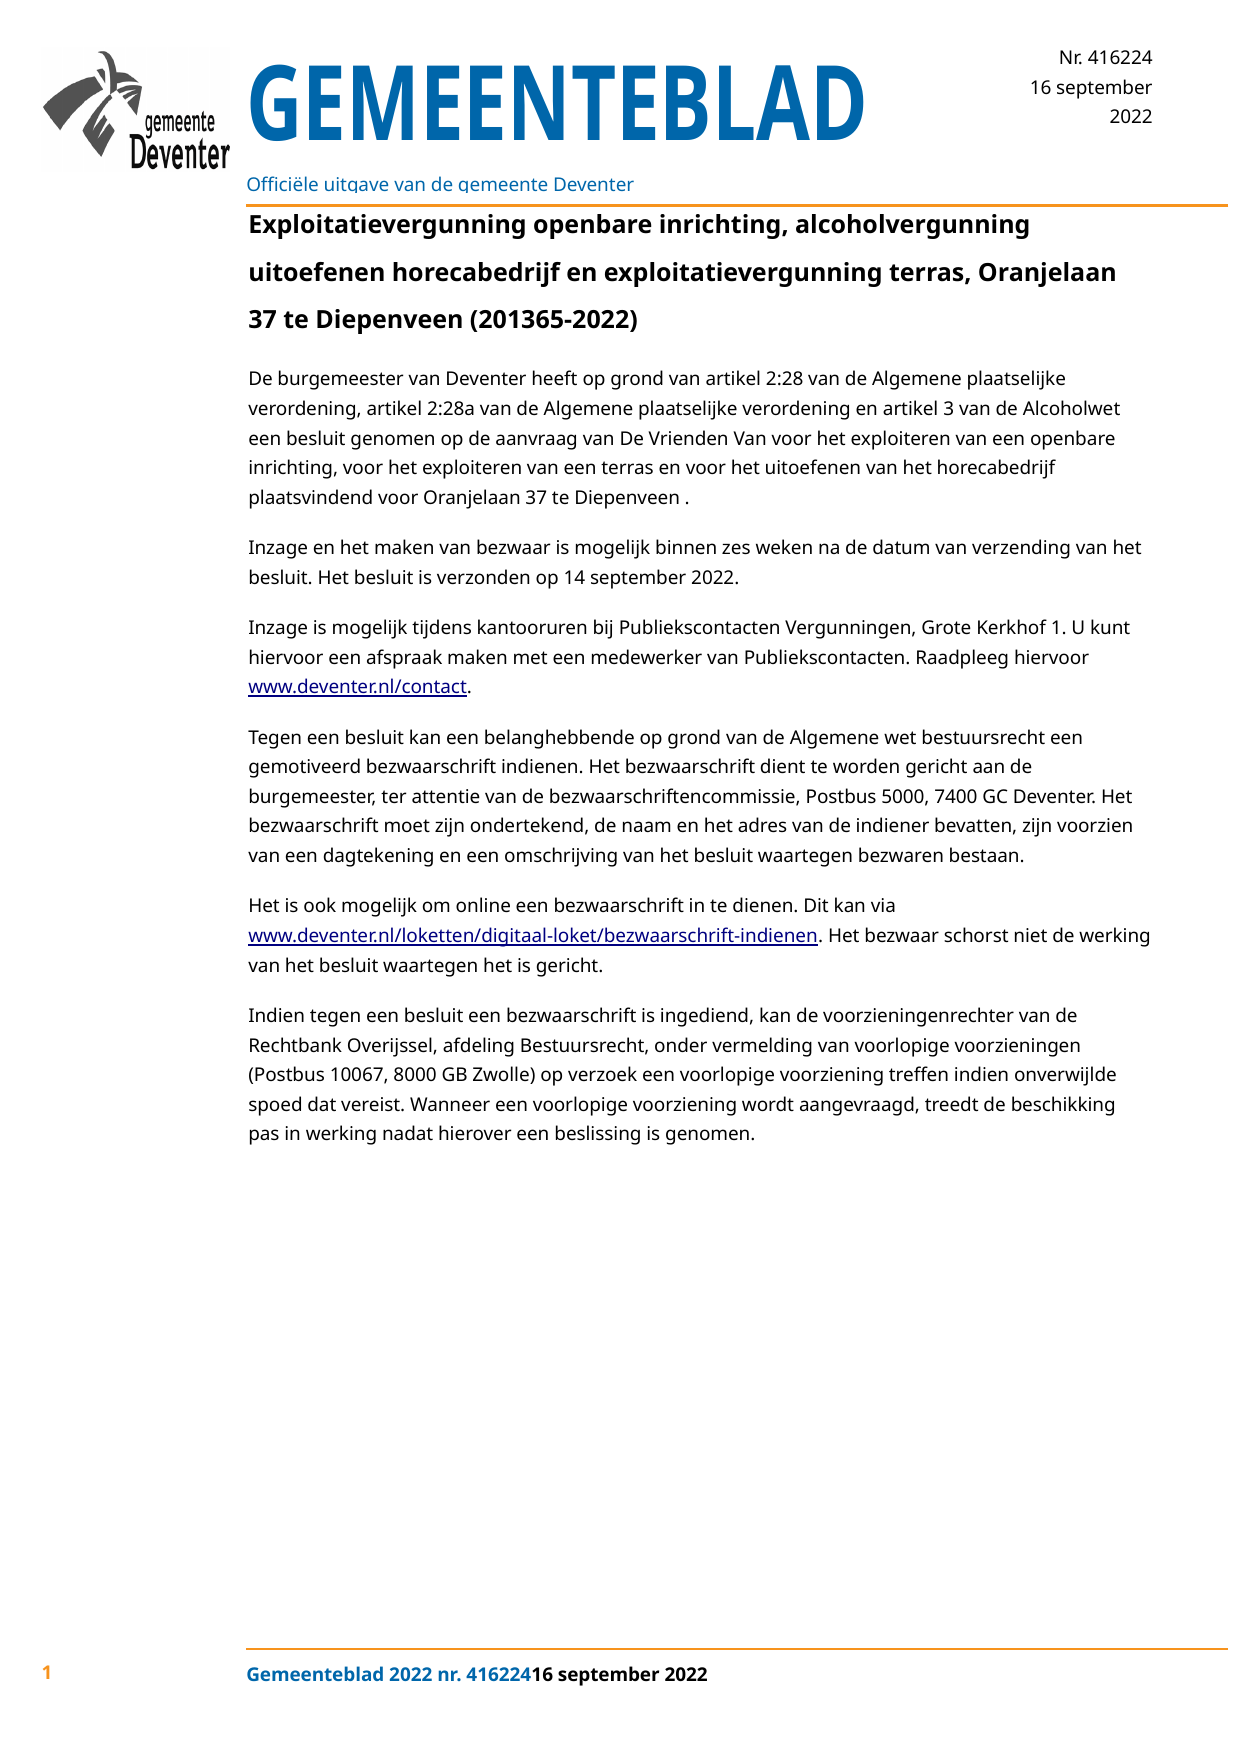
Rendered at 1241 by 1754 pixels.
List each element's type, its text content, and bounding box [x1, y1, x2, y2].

text Exploitatievergunning openbare inrichting, alcoholvergunning uitoefenen horecabedrijf en exploitatievergunning terras, Oranjelaan 37 te Diepenveen (201365-2022) [248, 207, 1152, 336]
text Indien tegen een besluit een bezwaarschrift is ingediend, kan de voorzieningenrechter van de Rechtbank Overijssel, afdeling Bestuursrecht, onder vermelding van voorlopige voorzieningen (Postbus 10067, 8000 GB Zwolle) op verzoek een voorlopige voorziening treffen indien onverwijlde spoed dat vereist. Wanneer een voorlopige voorziening wordt aangevraagd, treedt de beschikking pas in werking nadat hierover een beslissing is genomen. [248, 1002, 1152, 1146]
text Tegen een besluit kan een belanghebbende op grond van de Algemene wet bestuursrecht een gemotiveerd bezwaarschrift indienen. Het bezwaarschrift dient te worden gericht aan de burgemeester, ter attentie van de bezwaarschriftencommissie, Postbus 5000, 7400 GC Deventer. Het bezwaarschrift moet zijn ondertekend, de naam en het adres van de indiener bevatten, zijn voorzien van een dagtekening en een omschrijving van het besluit waartegen bezwaren bestaan. [248, 724, 1152, 868]
text Het is ook mogelijk om online een bezwaarschrift in te dienen. Dit kan via www.deventer.nl/loketten/digitaal-loket/bezwaarschrift-indienen. Het bezwaar schorst niet de werking van het besluit waartegen het is gericht. [248, 893, 1152, 977]
text Inzage en het maken van bezwaar is mogelijk binnen zes weken na de datum van verzending van het besluit. Het besluit is verzonden op 14 september 2022. [248, 534, 1152, 589]
picture [41, 47, 231, 172]
text De burgemeester van Deventer heeft op grond van artikel 2:28 van de Algemene plaatselijke verordening, artikel 2:28a van de Algemene plaatselijke verordening en artikel 3 van de Alcoholwet een besluit genomen op de aanvraag van De Vrienden Van voor het exploiteren van een openbare inrichting, voor het exploiteren van een terras en voor het uitoefenen van het horecabedrijf plaatsvindend voor Oranjelaan 37 te Diepenveen . [248, 366, 1152, 509]
text Inzage is mogelijk tijdens kantooruren bij Publiekscontacten Vergunningen, Grote Kerkhof 1. U kunt hiervoor een afspraak maken met een medewerker van Publiekscontacten. Raadpleeg hiervoor www.deventer.nl/contact. [248, 614, 1152, 699]
